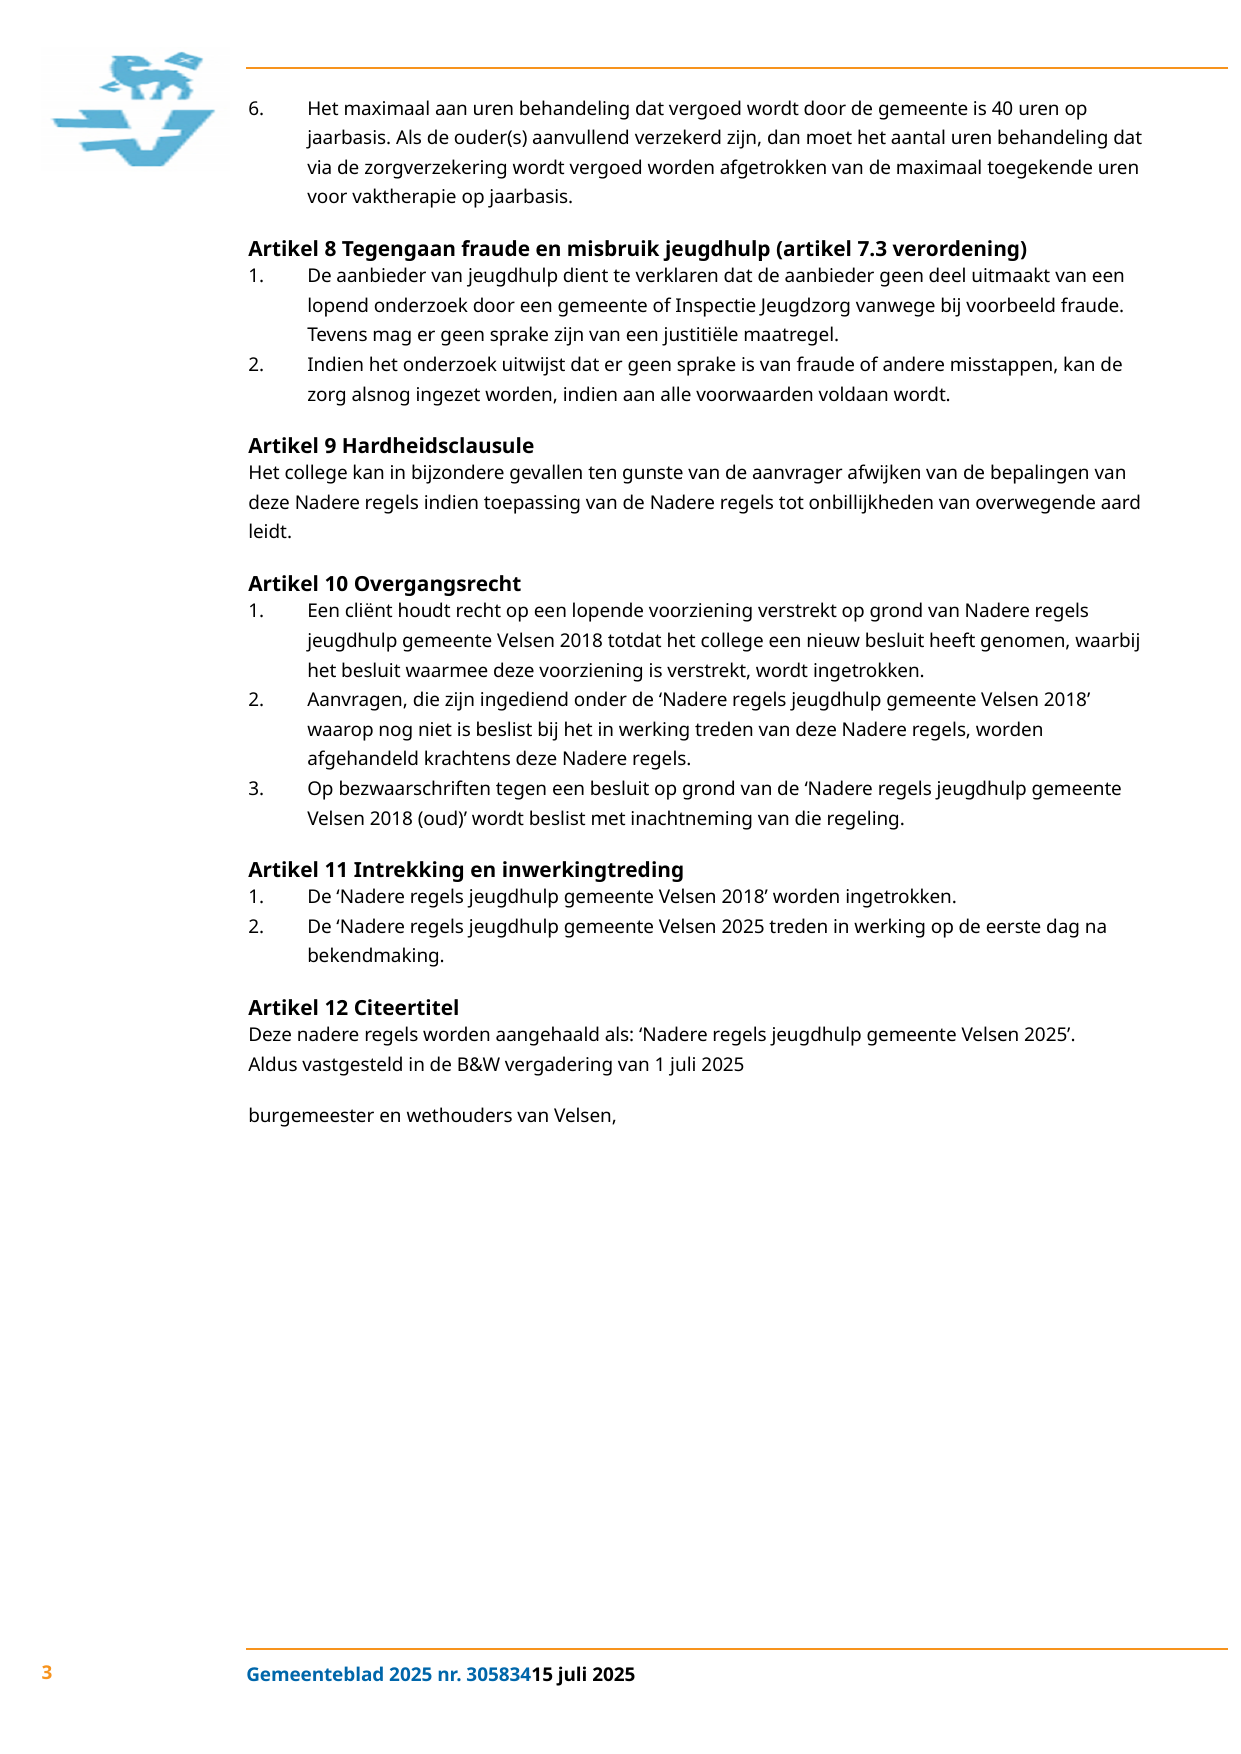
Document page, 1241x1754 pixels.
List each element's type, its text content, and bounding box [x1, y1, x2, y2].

text Artikel 8 Tegengaan fraude en misbruik jeugdhulp (artikel 7.3 verordening) [248, 234, 1152, 262]
text Het college kan in bijzondere gevallen ten gunste van de aanvrager afwijken van de bepalingen van deze Nadere regels indien toepassing van de Nadere regels tot onbillijkheden van overwegende aard leidt. [248, 459, 1152, 544]
picture [41, 47, 231, 172]
text Aldus vastgesteld in de B&W vergadering van 1 juli 2025 [248, 1051, 1152, 1077]
list Aanvragen, die zijn ingediend onder de ‘Nadere regels jeugdhulp gemeente Velsen 2018’ waarop nog niet is beslist bij het in werking treden van deze Nadere regels, worden afgehandeld krachtens deze Nadere regels. [248, 686, 1152, 771]
list Op bezwaarschriften tegen een besluit op grond van de ‘Nadere regels jeugdhulp gemeente Velsen 2018 (oud)’ wordt beslist met inachtneming van die regeling. [248, 775, 1152, 830]
text Artikel 10 Overgangsrecht [248, 569, 1152, 598]
text Deze nadere regels worden aangehaald als: ‘Nadere regels jeugdhulp gemeente Velsen 2025’. [248, 1022, 1152, 1047]
list De aanbieder van jeugdhulp dient te verklaren dat de aanbieder geen deel uitmaakt van een lopend onderzoek door een gemeente of Inspectie Jeugdzorg vanwege bij voorbeeld fraude. Tevens mag er geen sprake zijn van een justitiële maatregel. [248, 262, 1152, 347]
text Artikel 9 Hardheidsclausule [248, 431, 1152, 459]
list De ‘Nadere regels jeugdhulp gemeente Velsen 2018’ worden ingetrokken. [248, 883, 1152, 909]
list Een cliënt houdt recht op een lopende voorziening verstrekt op grond van Nadere regels jeugdhulp gemeente Velsen 2018 totdat het college een nieuw besluit heeft genomen, waarbij het besluit waarmee deze voorziening is verstrekt, wordt ingetrokken. [248, 598, 1152, 682]
list Indien het onderzoek uitwijst dat er geen sprake is van fraude of andere misstappen, kan de zorg alsnog ingezet worden, indien aan alle voorwaarden voldaan wordt. [248, 351, 1152, 406]
text burgemeester en wethouders van Velsen, [248, 1103, 1152, 1128]
list Het maximaal aan uren behandeling dat vergoed wordt door de gemeente is 40 uren op jaarbasis. Als de ouder(s) aanvullend verzekerd zijn, dan moet het aantal uren behandeling dat via de zorgverzekering wordt vergoed worden afgetrokken van de maximaal toegekende uren voor vaktherapie op jaarbasis. [248, 95, 1152, 209]
text Artikel 11 Intrekking en inwerkingtreding [248, 855, 1152, 883]
list De ‘Nadere regels jeugdhulp gemeente Velsen 2025 treden in werking op de eerste dag na bekendmaking. [248, 913, 1152, 968]
text Artikel 12 Citeertitel [248, 993, 1152, 1022]
